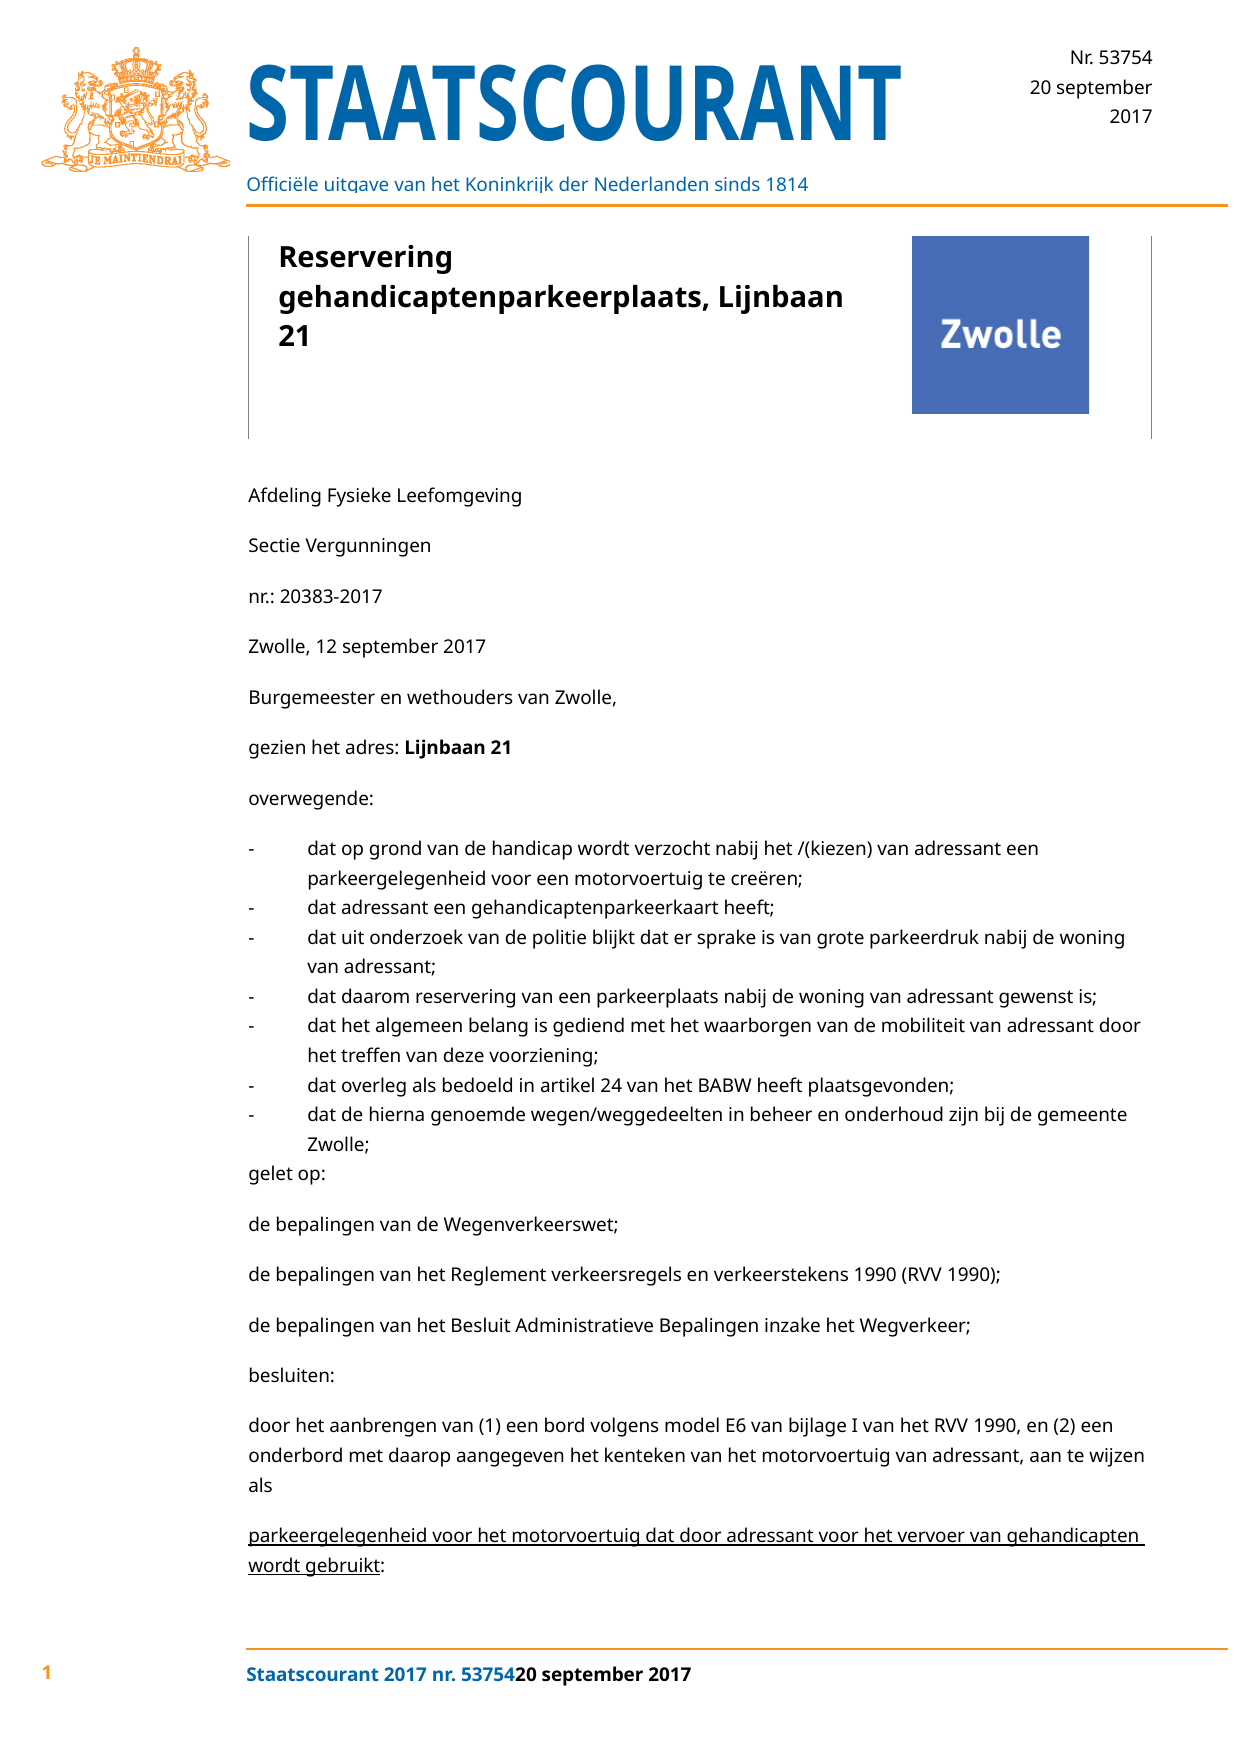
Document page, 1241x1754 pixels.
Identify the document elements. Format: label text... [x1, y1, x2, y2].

text gelet op: [248, 1161, 1152, 1186]
text Afdeling Fysieke Leefomgeving [248, 482, 1152, 508]
text overwegende: [248, 785, 1152, 811]
text Sectie Vergunningen [248, 533, 1152, 558]
text parkeergelegenheid voor het motorvoertuig dat door adressant voor het vervoer van gehandicapten wordt gebruikt: [248, 1522, 1152, 1578]
text door het aanbrengen van (1) een bord volgens model E6 van bijlage I van het RVV 1990, en (2) een onderbord met daarop aangegeven het kenteken van het motorvoertuig van adressant, aan te wijzen als [248, 1413, 1152, 1498]
list dat daarom reservering van een parkeerplaats nabij de woning van adressant gewenst is; [248, 983, 1152, 1009]
list dat op grond van de handicap wordt verzocht nabij het /(kiezen) van adressant een parkeergelegenheid voor een motorvoertuig te creëren; [248, 835, 1152, 891]
text nr.: 20383-2017 [248, 583, 1152, 609]
picture [912, 236, 1090, 414]
text de bepalingen van het Reglement verkeersregels en verkeerstekens 1990 (RVV 1990); [248, 1261, 1152, 1287]
text de bepalingen van het Besluit Administratieve Bepalingen inzake het Wegverkeer; [248, 1312, 1152, 1338]
list dat uit onderzoek van de politie blijkt dat er sprake is van grote parkeerdruk nabij de woning van adressant; [248, 924, 1152, 979]
list dat de hierna genoemde wegen/weggedeelten in beheer en onderhoud zijn bij de gemeente Zwolle; [248, 1101, 1152, 1157]
list dat overleg als bedoeld in artikel 24 van het BABW heeft plaatsgevonden; [248, 1072, 1152, 1098]
text Burgemeester en wethouders van Zwolle, [248, 684, 1152, 710]
text besluiten: [248, 1362, 1152, 1388]
table_header [1090, 236, 1151, 413]
list dat adressant een gehandicaptenparkeerkaart heeft; [248, 894, 1152, 920]
list dat het algemeen belang is gediend met het waarborgen van de mobiliteit van adressant door het treffen van deze voorziening; [248, 1013, 1152, 1068]
text Zwolle, 12 september 2017 [248, 633, 1152, 659]
table_header [850, 414, 1151, 439]
text gezien het adres: Lijnbaan 21 [248, 734, 1152, 760]
table_header [850, 236, 912, 413]
text de bepalingen van de Wegenverkeerswet; [248, 1211, 1152, 1237]
picture [41, 47, 231, 172]
table_header Reservering gehandicaptenparkeerplaats, Lijnbaan 21 [249, 236, 850, 439]
